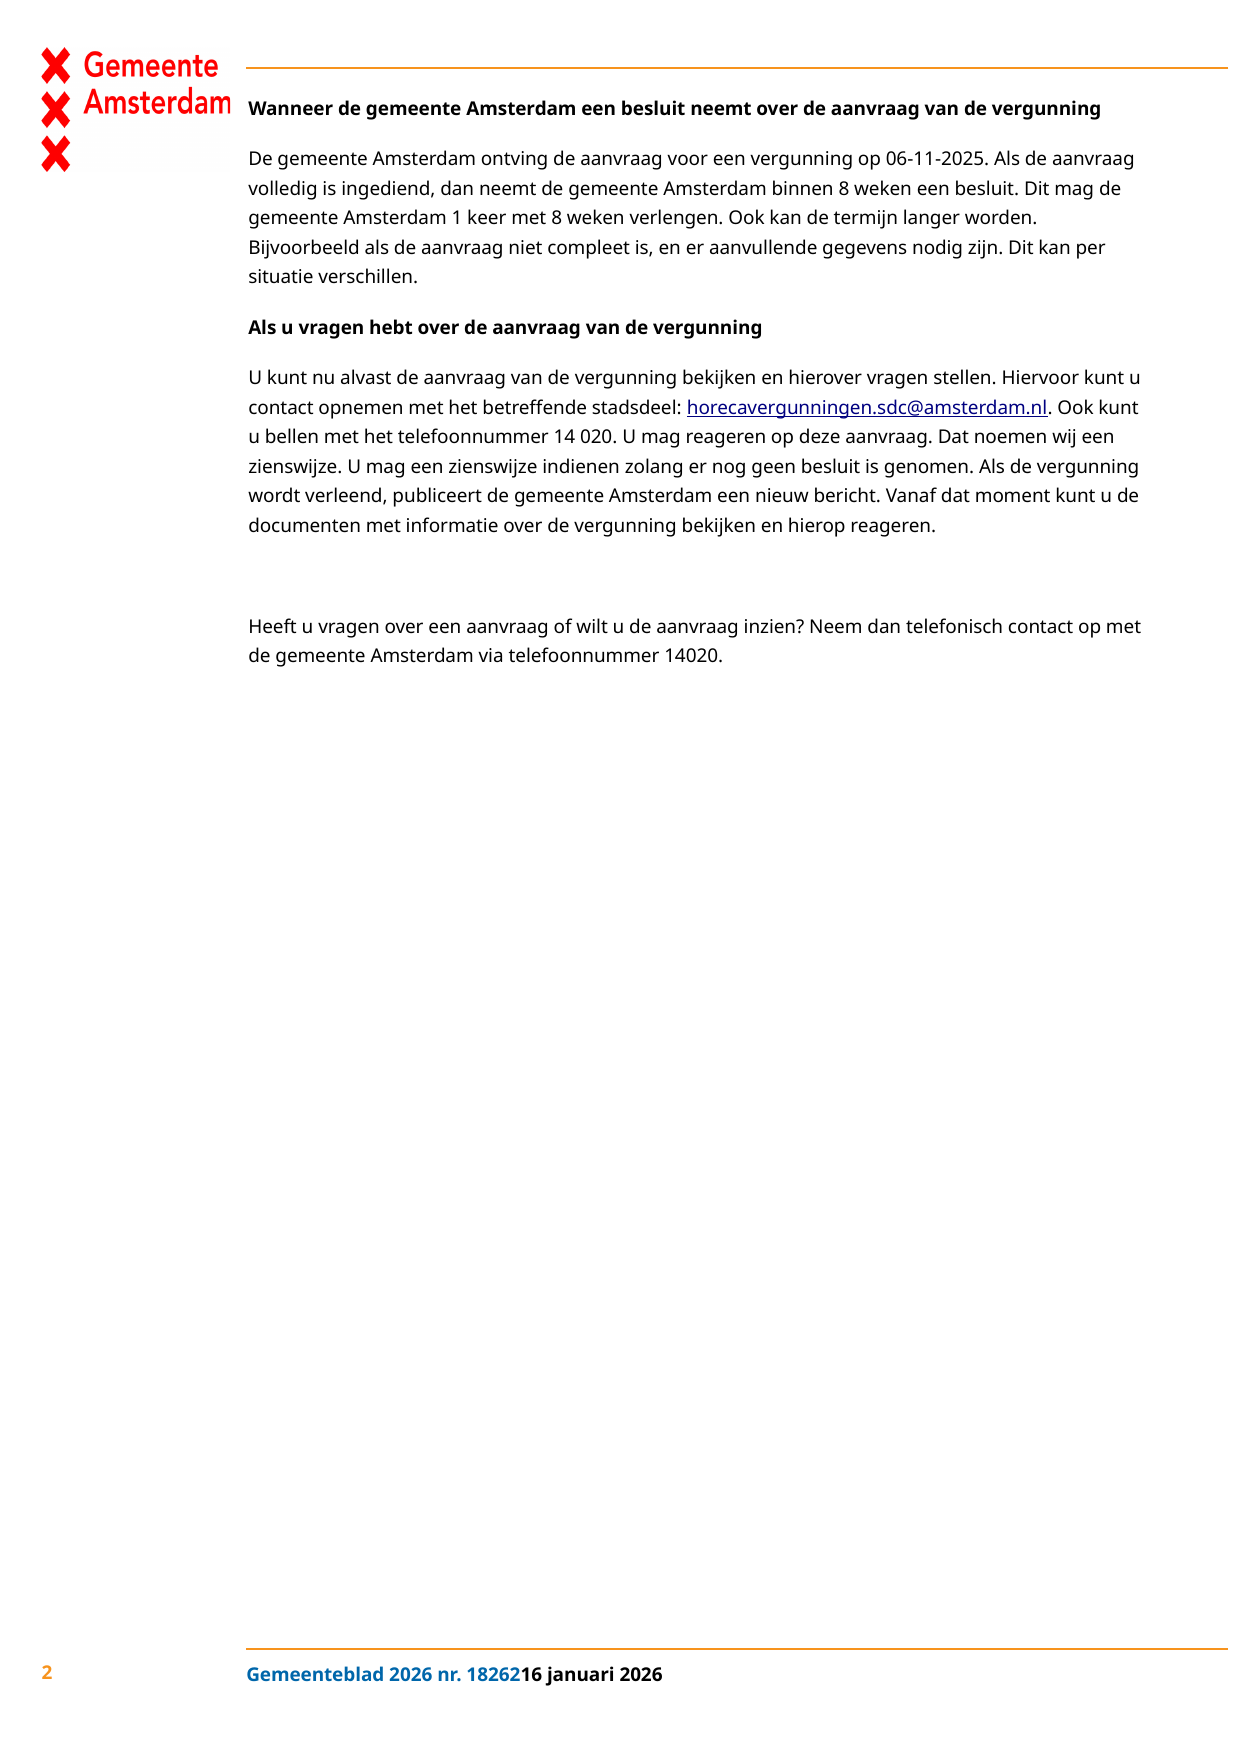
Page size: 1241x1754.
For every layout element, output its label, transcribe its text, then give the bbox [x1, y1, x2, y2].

text Heeft u vragen over een aanvraag of wilt u de aanvraag inzien? Neem dan telefonisch contact op met de gemeente Amsterdam via telefoonnummer 14020. [248, 613, 1152, 668]
text Als u vragen hebt over de aanvraag van de vergunning [248, 314, 1152, 340]
text De gemeente Amsterdam ontving de aanvraag voor een vergunning op 06-11-2025. Als de aanvraag volledig is ingediend, dan neemt de gemeente Amsterdam binnen 8 weken een besluit. Dit mag de gemeente Amsterdam 1 keer met 8 weken verlengen. Ook kan de termijn langer worden. Bijvoorbeeld als de aanvraag niet compleet is, en er aanvullende gegevens nodig zijn. Dit kan per situatie verschillen. [248, 145, 1152, 289]
text Wanneer de gemeente Amsterdam een besluit neemt over de aanvraag van de vergunning [248, 95, 1152, 121]
text U kunt nu alvast de aanvraag van de vergunning bekijken en hierover vragen stellen. Hiervoor kunt u contact opnemen met het betreffende stadsdeel: horecavergunningen.sdc@amsterdam.nl. Ook kunt u bellen met het telefoonnummer 14 020. U mag reageren op deze aanvraag. Dat noemen wij een zienswijze. U mag een zienswijze indienen zolang er nog geen besluit is genomen. Als de vergunning wordt verleend, publiceert de gemeente Amsterdam een nieuw bericht. Vanaf dat moment kunt u de documenten met informatie over de vergunning bekijken en hierop reageren. [248, 364, 1152, 538]
picture [41, 47, 231, 172]
